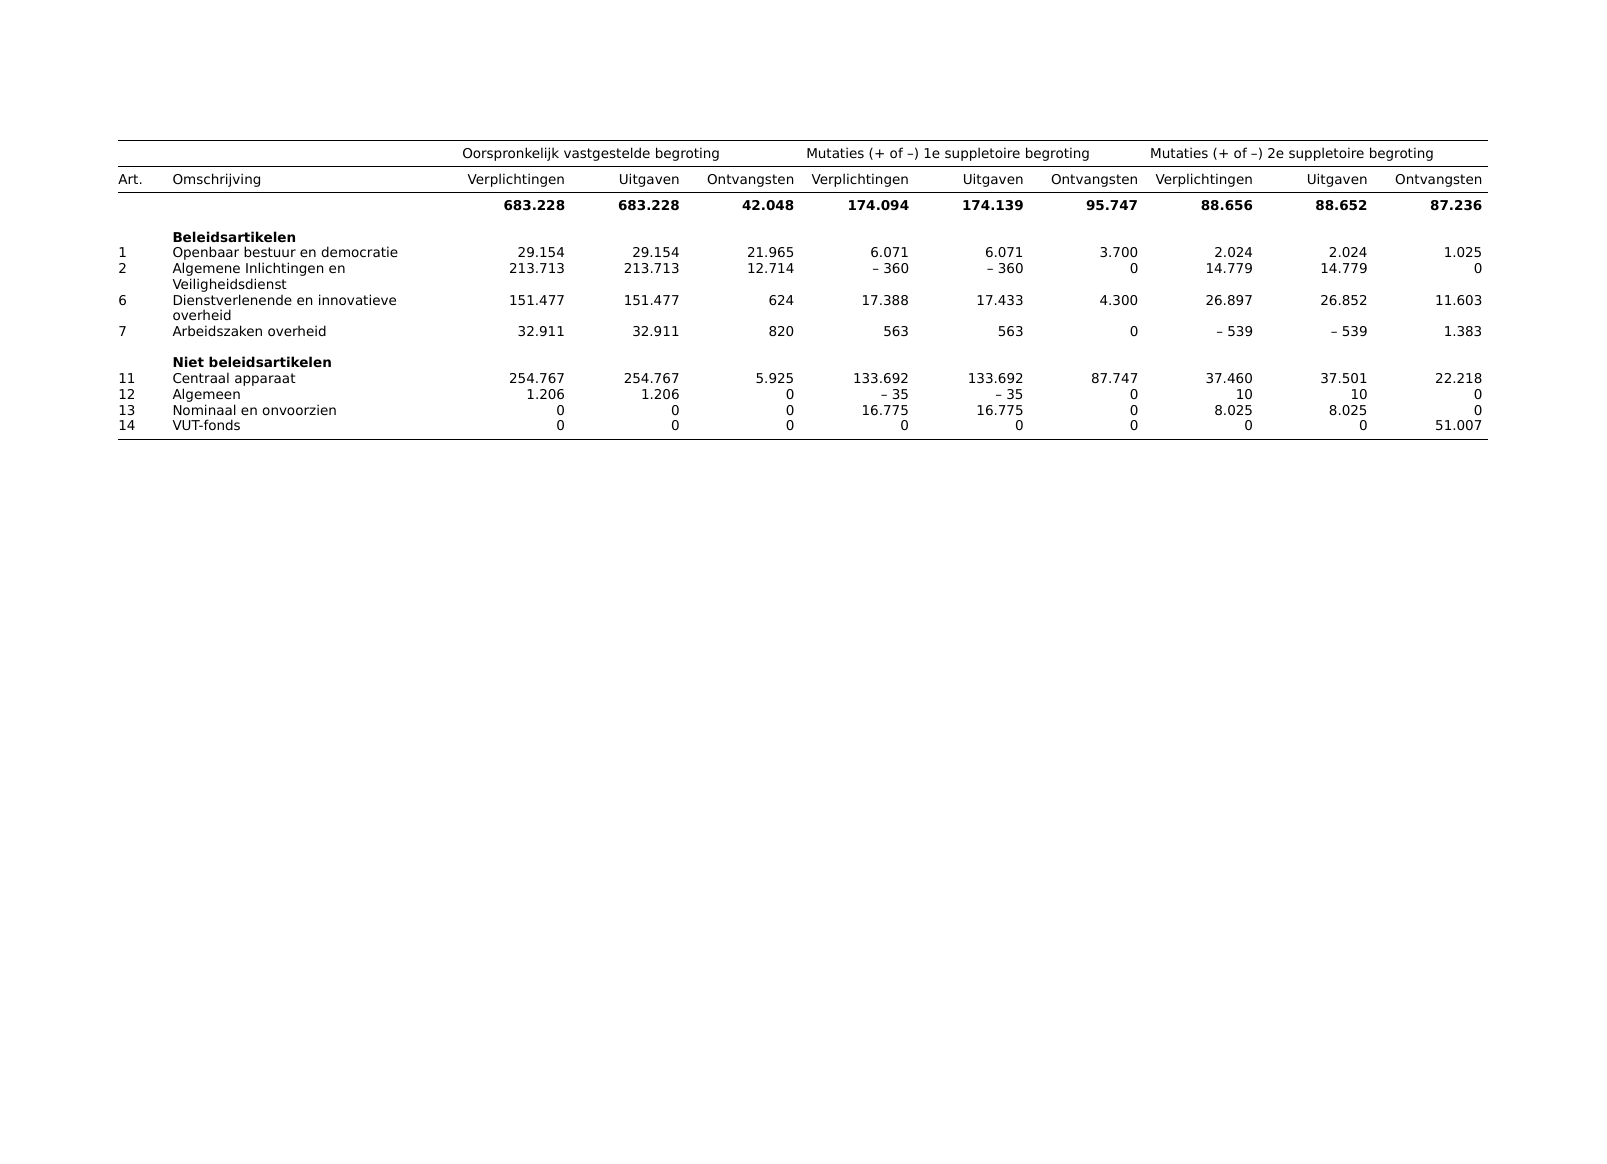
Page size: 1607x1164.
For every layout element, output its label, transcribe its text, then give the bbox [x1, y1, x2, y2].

table_cell [685, 214, 800, 229]
table_cell 87.747 [1029, 371, 1144, 387]
table_cell 624 [685, 293, 800, 324]
table_cell 563 [800, 324, 915, 339]
table_cell 133.692 [915, 371, 1029, 387]
table_cell 26.852 [1259, 293, 1373, 324]
table_cell [1259, 340, 1373, 355]
table_cell Nominaal en onvoorzien [166, 403, 456, 418]
table_cell 51.007 [1373, 418, 1488, 439]
table_cell 88.656 [1144, 193, 1259, 214]
table_cell Niet beleidsartikelen [166, 355, 456, 371]
table_cell Ontvangsten [1373, 167, 1488, 192]
table_cell 6.071 [800, 245, 915, 261]
table_cell 820 [685, 324, 800, 339]
table_cell 95.747 [1029, 193, 1144, 214]
table_cell [456, 340, 571, 355]
table_cell – 360 [915, 261, 1029, 292]
table_cell [1373, 214, 1488, 229]
table_cell 29.154 [456, 245, 571, 261]
table_cell [685, 230, 800, 245]
table_cell 0 [571, 418, 685, 439]
table_cell [1144, 214, 1259, 229]
table_cell 12 [118, 387, 166, 402]
table_cell [571, 340, 685, 355]
table_cell 0 [915, 418, 1029, 439]
table_cell 37.501 [1259, 371, 1373, 387]
table_cell – 35 [915, 387, 1029, 402]
table_cell 174.094 [800, 193, 915, 214]
table_cell [118, 193, 166, 214]
table_cell [166, 193, 456, 214]
table_cell [456, 355, 571, 371]
table_cell 8.025 [1144, 403, 1259, 418]
table_cell 0 [571, 403, 685, 418]
table_cell [1259, 355, 1373, 371]
table_cell 10 [1144, 387, 1259, 402]
table_cell 11.603 [1373, 293, 1488, 324]
table_cell 17.433 [915, 293, 1029, 324]
table_cell 1.206 [456, 387, 571, 402]
table_cell 0 [1259, 418, 1373, 439]
table_cell Arbeidszaken overheid [166, 324, 456, 339]
table_cell [118, 355, 166, 371]
table_cell 2.024 [1144, 245, 1259, 261]
table_cell 37.460 [1144, 371, 1259, 387]
table_cell [571, 214, 685, 229]
table_cell 1.383 [1373, 324, 1488, 339]
table_cell 16.775 [915, 403, 1029, 418]
table_cell 0 [685, 403, 800, 418]
table_cell 0 [1373, 261, 1488, 292]
table_cell [456, 214, 571, 229]
table_cell [800, 355, 915, 371]
table_cell 88.652 [1259, 193, 1373, 214]
table_cell [166, 340, 456, 355]
table_cell 0 [1029, 324, 1144, 339]
table_cell 254.767 [571, 371, 685, 387]
table_cell 213.713 [456, 261, 571, 292]
table_cell 213.713 [571, 261, 685, 292]
table_cell 14.779 [1259, 261, 1373, 292]
table_cell 174.139 [915, 193, 1029, 214]
table_cell 5.925 [685, 371, 800, 387]
table_cell 683.228 [571, 193, 685, 214]
table_cell 87.236 [1373, 193, 1488, 214]
table_cell 32.911 [456, 324, 571, 339]
table_cell 2.024 [1259, 245, 1373, 261]
table_cell 0 [685, 387, 800, 402]
table_cell 32.911 [571, 324, 685, 339]
table_cell [1029, 214, 1144, 229]
table_cell 1 [118, 245, 166, 261]
table_cell 0 [456, 418, 571, 439]
table_cell 14 [118, 418, 166, 439]
table_cell 151.477 [571, 293, 685, 324]
table_cell – 539 [1259, 324, 1373, 339]
table_header Mutaties (+ of –) 2e suppletoire begroting [1144, 141, 1488, 166]
table_cell 563 [915, 324, 1029, 339]
table_cell [1029, 340, 1144, 355]
table_cell 683.228 [456, 193, 571, 214]
table_cell 17.388 [800, 293, 915, 324]
table_cell Omschrijving [166, 167, 456, 192]
table_header Oorspronkelijk vastgestelde begroting [456, 141, 800, 166]
table_cell 11 [118, 371, 166, 387]
table_cell 1.025 [1373, 245, 1488, 261]
table_cell Algemeen [166, 387, 456, 402]
table_cell [915, 355, 1029, 371]
table_cell 151.477 [456, 293, 571, 324]
table_cell Centraal apparaat [166, 371, 456, 387]
table_cell 13 [118, 403, 166, 418]
table_cell VUT-fonds [166, 418, 456, 439]
table_cell Openbaar bestuur en democratie [166, 245, 456, 261]
table_cell 2 [118, 261, 166, 292]
table_cell – 539 [1144, 324, 1259, 339]
table_cell [685, 355, 800, 371]
table_cell [118, 214, 166, 229]
table_cell [685, 340, 800, 355]
table_cell [118, 340, 166, 355]
table_cell Uitgaven [915, 167, 1029, 192]
table_cell [1029, 230, 1144, 245]
table_cell Dienstverlenende en innovatieve overheid [166, 293, 456, 324]
table_cell 16.775 [800, 403, 915, 418]
table_cell 6 [118, 293, 166, 324]
table_cell Ontvangsten [685, 167, 800, 192]
table_cell [1373, 340, 1488, 355]
table_cell [800, 230, 915, 245]
table_header Mutaties (+ of –) 1e suppletoire begroting [800, 141, 1144, 166]
table_cell [800, 340, 915, 355]
table_cell Algemene Inlichtingen en Veiligheidsdienst [166, 261, 456, 292]
table_cell 0 [1029, 403, 1144, 418]
table_header [166, 141, 456, 166]
table_cell 0 [1029, 418, 1144, 439]
table_cell 0 [1029, 261, 1144, 292]
table_cell 0 [1373, 387, 1488, 402]
table_cell 10 [1259, 387, 1373, 402]
table_cell 7 [118, 324, 166, 339]
table_cell 1.206 [571, 387, 685, 402]
table_cell [1373, 355, 1488, 371]
table_cell 133.692 [800, 371, 915, 387]
table_cell 0 [456, 403, 571, 418]
table_cell Beleidsartikelen [166, 230, 456, 245]
table_cell Verplichtingen [800, 167, 915, 192]
table_cell 4.300 [1029, 293, 1144, 324]
table_cell [1373, 230, 1488, 245]
table_cell 26.897 [1144, 293, 1259, 324]
table_cell 0 [800, 418, 915, 439]
table_cell Art. [118, 167, 166, 192]
table_cell [1144, 230, 1259, 245]
table_cell Uitgaven [1259, 167, 1373, 192]
table_cell [571, 230, 685, 245]
table_cell Ontvangsten [1029, 167, 1144, 192]
table_cell 0 [1144, 418, 1259, 439]
table_cell Verplichtingen [1144, 167, 1259, 192]
table_header [118, 141, 166, 166]
table_cell 14.779 [1144, 261, 1259, 292]
table_cell – 360 [800, 261, 915, 292]
table_cell [118, 230, 166, 245]
table_cell [1144, 340, 1259, 355]
table_cell [915, 214, 1029, 229]
table_cell Verplichtingen [456, 167, 571, 192]
table_cell Uitgaven [571, 167, 685, 192]
table_cell 8.025 [1259, 403, 1373, 418]
table_cell 21.965 [685, 245, 800, 261]
table_cell 0 [1029, 387, 1144, 402]
table_cell [456, 230, 571, 245]
table_cell 6.071 [915, 245, 1029, 261]
table_cell [571, 355, 685, 371]
table_cell [1259, 230, 1373, 245]
table_cell 0 [1373, 403, 1488, 418]
table_cell – 35 [800, 387, 915, 402]
table_cell [800, 214, 915, 229]
table_cell 42.048 [685, 193, 800, 214]
table_cell 0 [685, 418, 800, 439]
table_cell 254.767 [456, 371, 571, 387]
table_cell 22.218 [1373, 371, 1488, 387]
table_cell [1144, 355, 1259, 371]
table_cell 12.714 [685, 261, 800, 292]
table_cell 3.700 [1029, 245, 1144, 261]
table_cell [1029, 355, 1144, 371]
table_cell [1259, 214, 1373, 229]
table_cell [166, 214, 456, 229]
table_cell 29.154 [571, 245, 685, 261]
table_cell [915, 340, 1029, 355]
table_cell [915, 230, 1029, 245]
